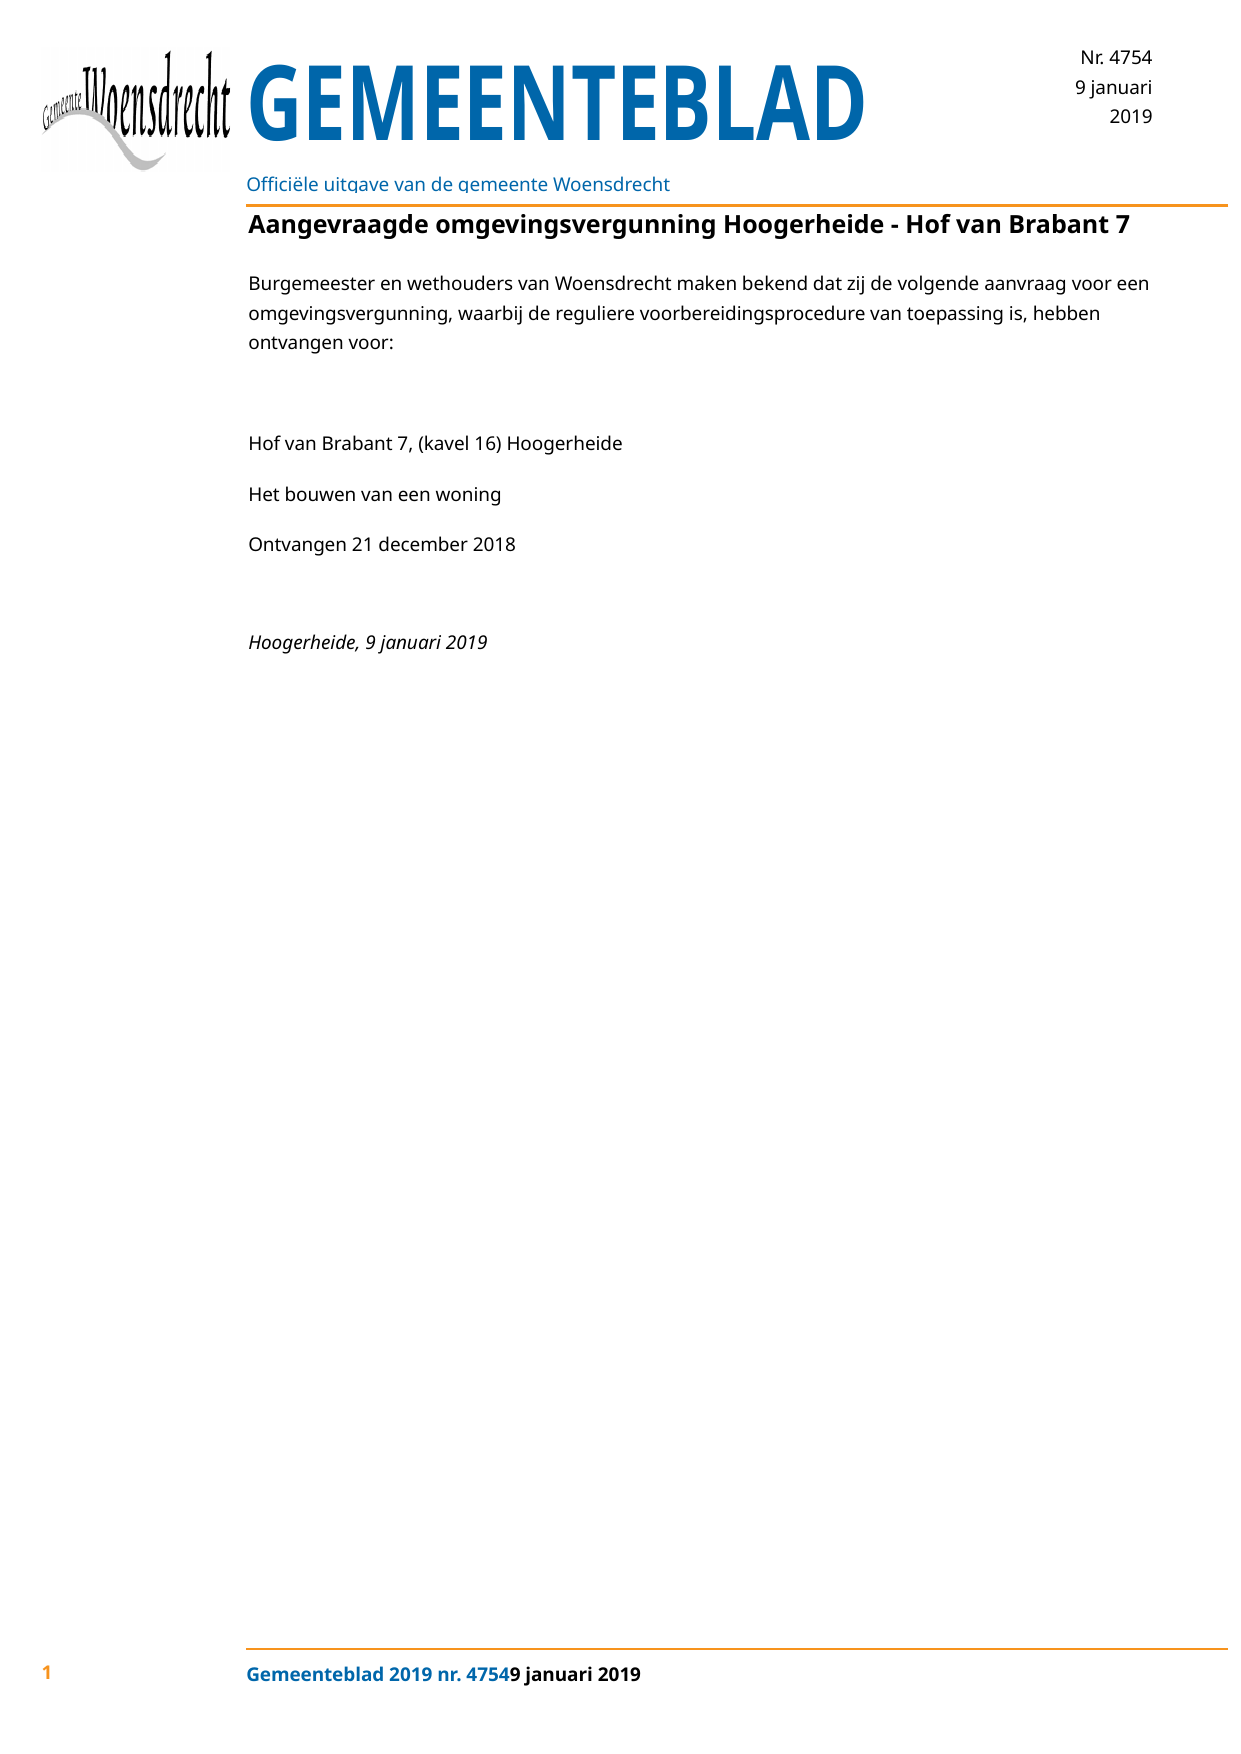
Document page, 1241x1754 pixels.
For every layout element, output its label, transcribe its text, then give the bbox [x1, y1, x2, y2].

picture [41, 47, 231, 172]
text Hoogerheide, 9 januari 2019 [248, 629, 1152, 655]
text Het bouwen van een woning [248, 481, 1152, 506]
text Ontvangen 21 december 2018 [248, 531, 1152, 557]
text Burgemeester en wethouders van Woensdrecht maken bekend dat zij de volgende aanvraag voor een omgevingsvergunning, waarbij de reguliere voorbereidingsprocedure van toepassing is, hebben ontvangen voor: [248, 270, 1152, 355]
text Aangevraagde omgevingsvergunning Hoogerheide - Hof van Brabant 7 [248, 207, 1152, 241]
text Hof van Brabant 7, (kavel 16) Hoogerheide [248, 430, 1152, 456]
